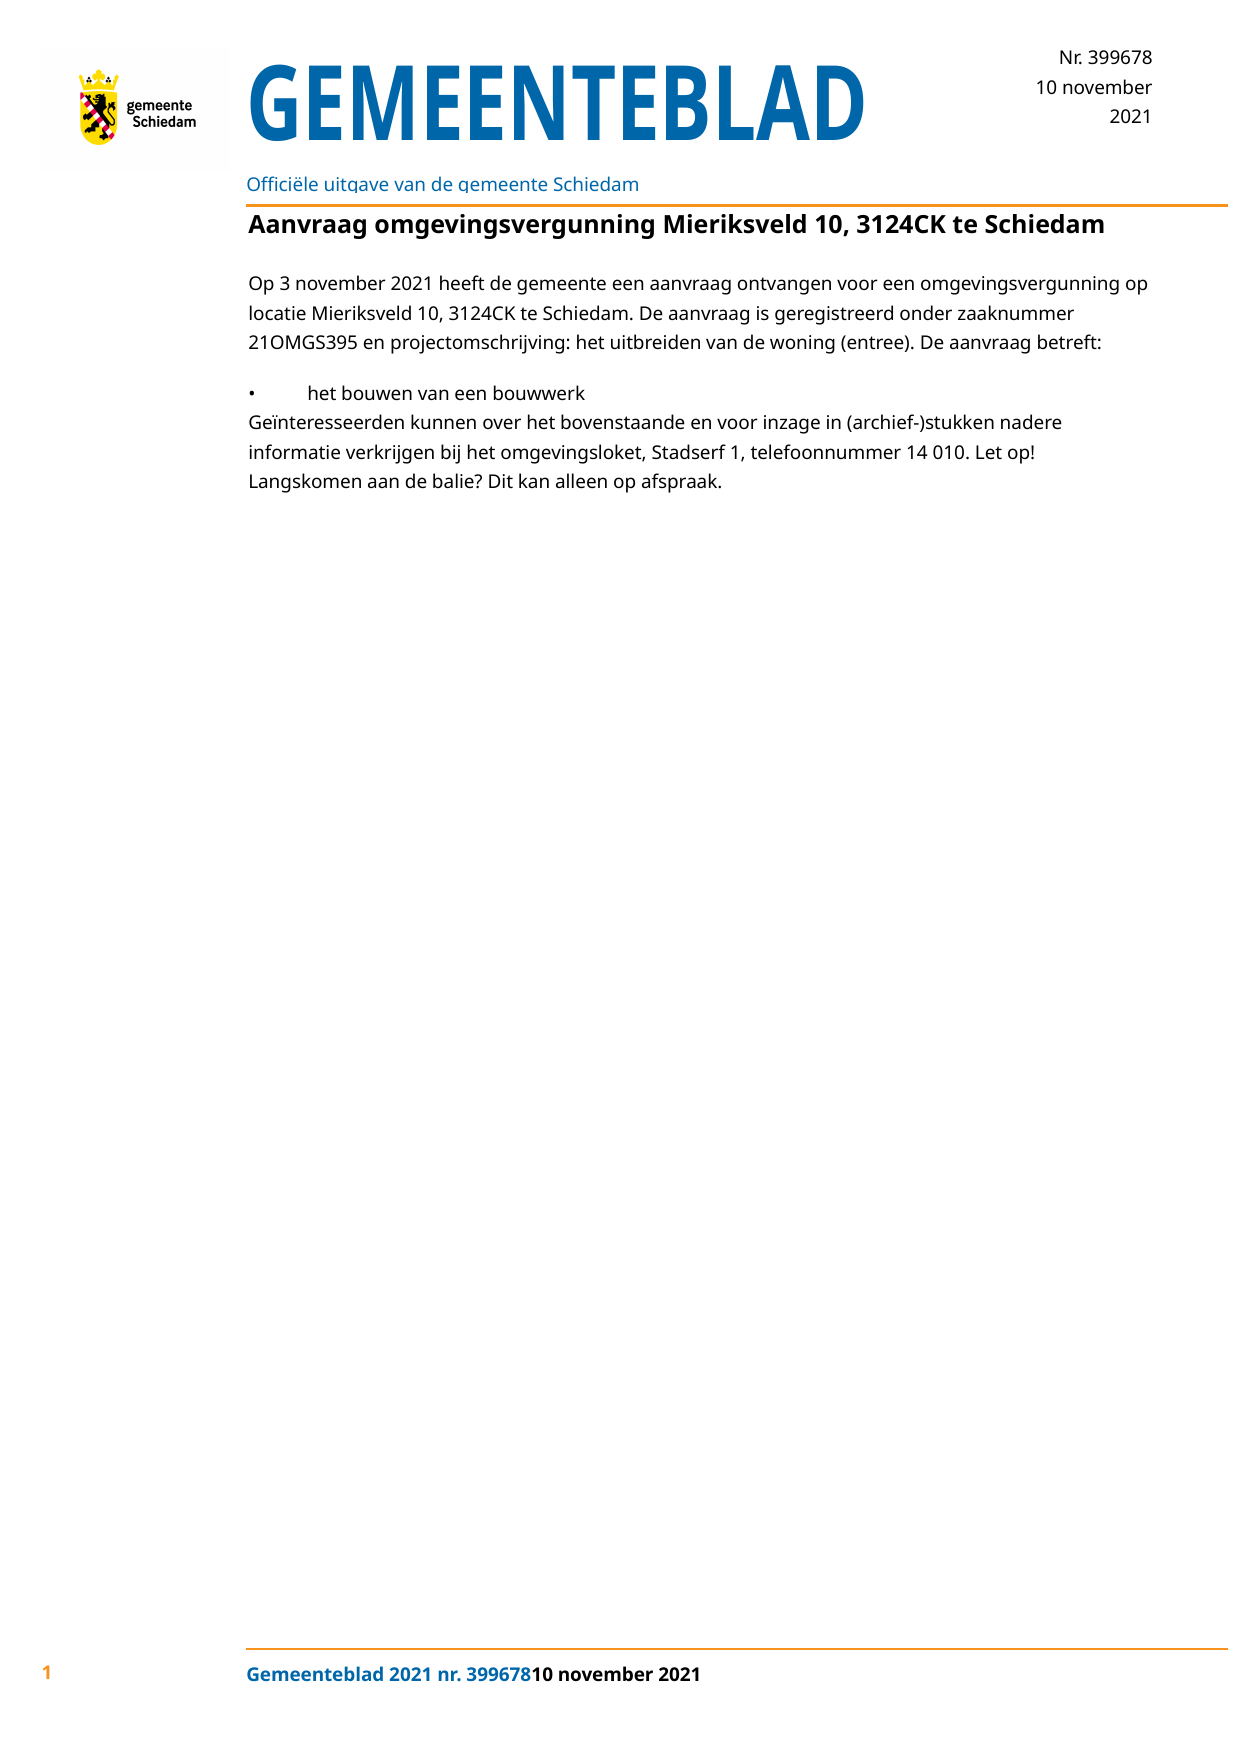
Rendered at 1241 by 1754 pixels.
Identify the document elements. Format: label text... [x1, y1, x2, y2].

text Aanvraag omgevingsvergunning Mieriksveld 10, 3124CK te Schiedam [248, 207, 1152, 241]
text Op 3 november 2021 heeft de gemeente een aanvraag ontvangen voor een omgevingsvergunning op locatie Mieriksveld 10, 3124CK te Schiedam. De aanvraag is geregistreerd onder zaaknummer 21OMGS395 en projectomschrijving: het uitbreiden van de woning (entree). De aanvraag betreft: [248, 270, 1152, 355]
list het bouwen van een bouwwerk [248, 380, 1152, 406]
picture [41, 47, 231, 172]
text Geïnteresseerden kunnen over het bovenstaande en voor inzage in (archief-)stukken nadere informatie verkrijgen bij het omgevingsloket, Stadserf 1, telefoonnummer 14 010. Let op! Langskomen aan de balie? Dit kan alleen op afspraak. [248, 409, 1152, 494]
